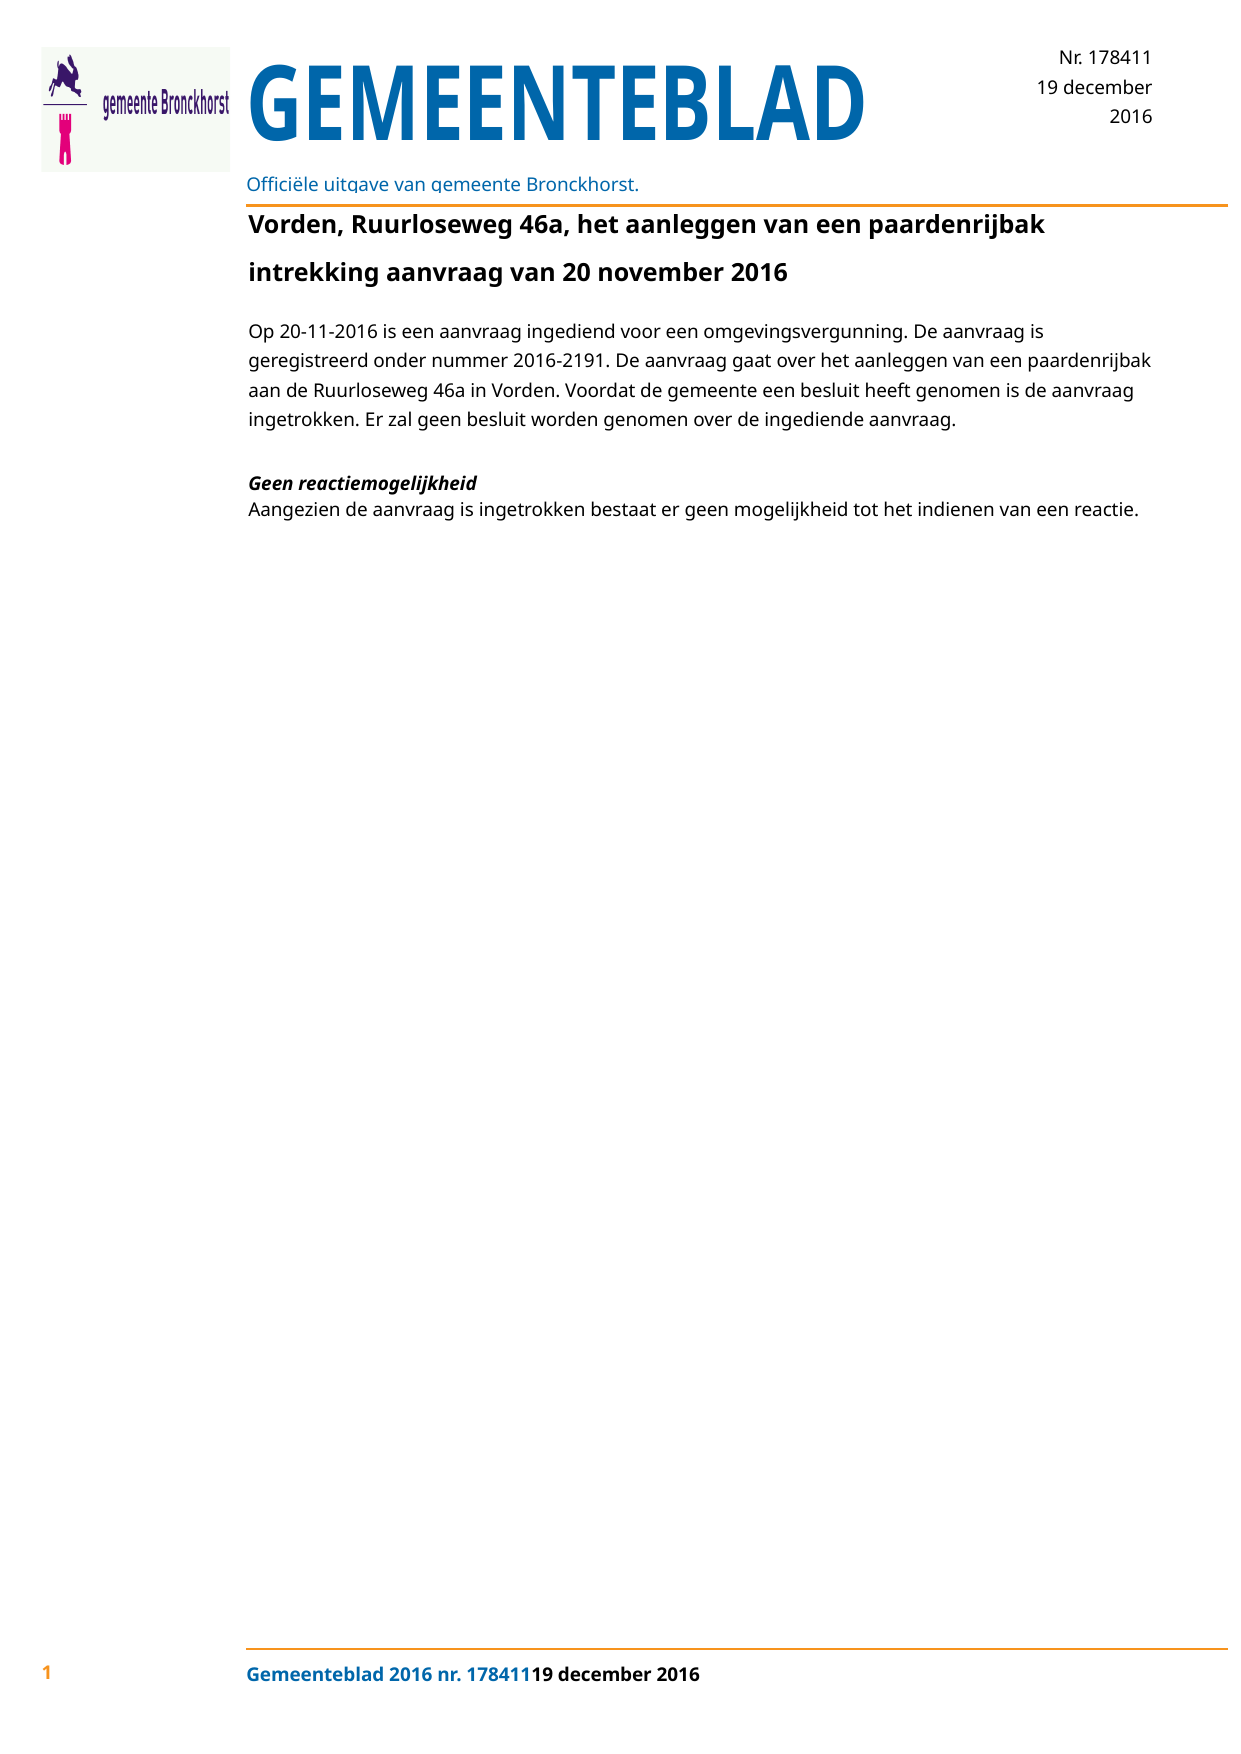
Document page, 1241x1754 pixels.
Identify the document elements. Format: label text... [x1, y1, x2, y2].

text Aangezien de aanvraag is ingetrokken bestaat er geen mogelijkheid tot het indienen van een reactie. [248, 496, 1152, 522]
text Vorden, Ruurloseweg 46a, het aanleggen van een paardenrijbak intrekking aanvraag van 20 november 2016 [248, 207, 1152, 288]
text Geen reactiemogelijkheid [248, 471, 1152, 496]
picture [41, 47, 231, 172]
text Op 20-11-2016 is een aanvraag ingediend voor een omgevingsvergunning. De aanvraag is geregistreerd onder nummer 2016-2191. De aanvraag gaat over het aanleggen van een paardenrijbak aan de Ruurloseweg 46a in Vorden. Voordat de gemeente een besluit heeft genomen is de aanvraag ingetrokken. Er zal geen besluit worden genomen over de ingediende aanvraag. [248, 318, 1152, 432]
